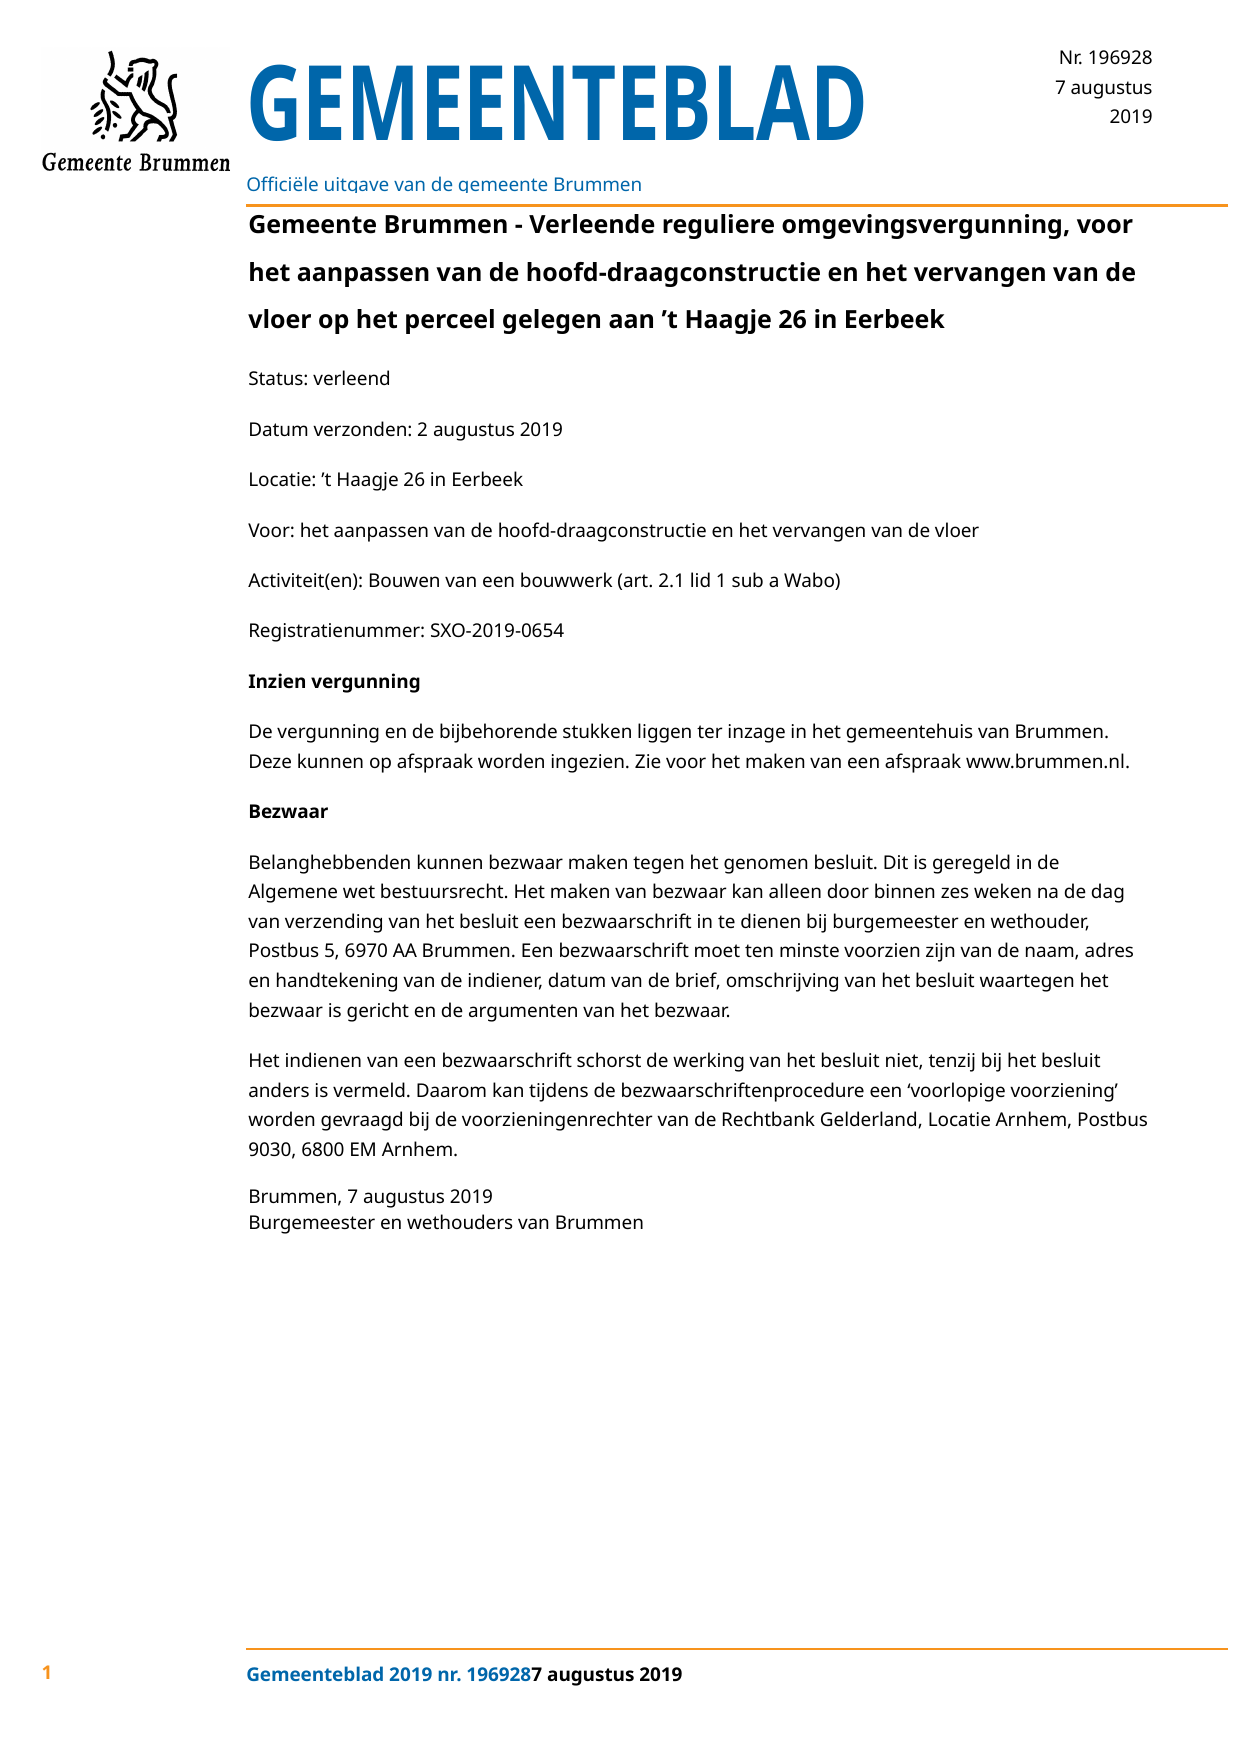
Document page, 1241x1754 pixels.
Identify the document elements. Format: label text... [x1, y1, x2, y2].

text Brummen, 7 augustus 2019 [248, 1184, 1152, 1209]
text Belanghebbenden kunnen bezwaar maken tegen het genomen besluit. Dit is geregeld in de Algemene wet bestuursrecht. Het maken van bezwaar kan alleen door binnen zes weken na de dag van verzending van het besluit een bezwaarschrift in te dienen bij burgemeester en wethouder, Postbus 5, 6970 AA Brummen. Een bezwaarschrift moet ten minste voorzien zijn van de naam, adres en handtekening van de indiener, datum van de brief, omschrijving van het besluit waartegen het bezwaar is gericht en de argumenten van het bezwaar. [248, 849, 1152, 1022]
text Gemeente Brummen - Verleende reguliere omgevingsvergunning, voor het aanpassen van de hoofd-draagconstructie en het vervangen van de vloer op het perceel gelegen aan ’t Haagje 26 in Eerbeek [248, 207, 1152, 336]
text Registratienummer: SXO-2019-0654 [248, 618, 1152, 643]
text Activiteit(en): Bouwen van een bouwwerk (art. 2.1 lid 1 sub a Wabo) [248, 567, 1152, 593]
text Burgemeester en wethouders van Brummen [248, 1209, 1152, 1235]
text Datum verzonden: 2 augustus 2019 [248, 416, 1152, 442]
text Inzien vergunning [248, 668, 1152, 694]
picture [41, 47, 231, 172]
text Voor: het aanpassen van de hoofd-draagconstructie en het vervangen van de vloer [248, 517, 1152, 542]
text Status: verleend [248, 366, 1152, 391]
text Het indienen van een bezwaarschrift schorst de werking van het besluit niet, tenzij bij het besluit anders is vermeld. Daarom kan tijdens de bezwaarschriftenprocedure een ‘voorlopige voorziening’ worden gevraagd bij de voorzieningenrechter van de Rechtbank Gelderland, Locatie Arnhem, Postbus 9030, 6800 EM Arnhem. [248, 1047, 1152, 1162]
text De vergunning en de bijbehorende stukken liggen ter inzage in het gemeentehuis van Brummen. Deze kunnen op afspraak worden ingezien. Zie voor het maken van een afspraak www.brummen.nl. [248, 718, 1152, 774]
text Bezwaar [248, 798, 1152, 824]
text Locatie: ’t Haagje 26 in Eerbeek [248, 466, 1152, 492]
